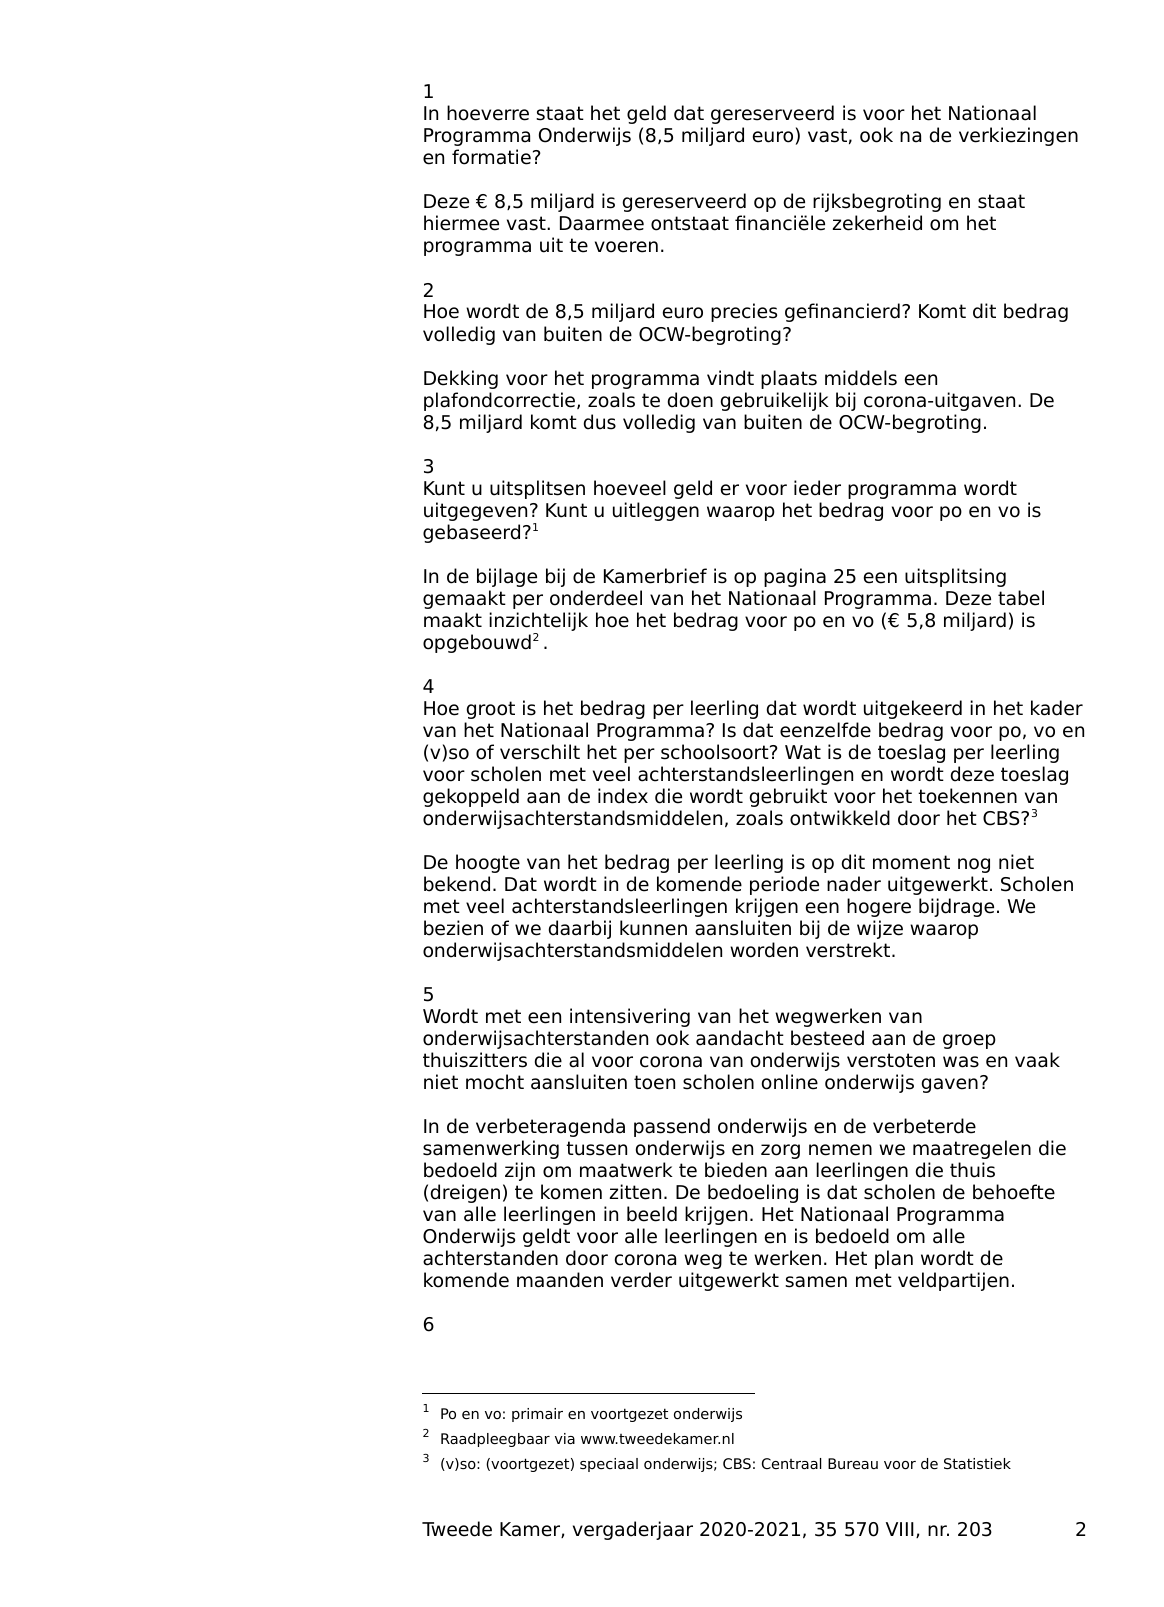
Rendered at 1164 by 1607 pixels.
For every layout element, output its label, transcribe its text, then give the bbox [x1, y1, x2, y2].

text 4 [422, 676, 1087, 698]
text In de bijlage bij de Kamerbrief is op pagina 25 een uitsplitsing gemaakt per onderdeel van het Nationaal Programma. Deze tabel maakt inzichtelijk hoe het bedrag voor po en vo (€ 5,8 miljard) is opgebouwd. [422, 566, 1087, 654]
text Hoe groot is het bedrag per leerling dat wordt uitgekeerd in het kader van het Nationaal Programma? Is dat eenzelfde bedrag voor po, vo en (v)so of verschilt het per schoolsoort? Wat is de toeslag per leerling voor scholen met veel achterstandsleerlingen en wordt deze toeslag gekoppeld aan de index die wordt gebruikt voor het toekennen van onderwijsachterstandsmiddelen, zoals ontwikkeld door het CBS? [422, 698, 1087, 830]
text In de verbeteragenda passend onderwijs en de verbeterde samenwerking tussen onderwijs en zorg nemen we maatregelen die bedoeld zijn om maatwerk te bieden aan leerlingen die thuis (dreigen) te komen zitten. De bedoeling is dat scholen de behoefte van alle leerlingen in beeld krijgen. Het Nationaal Programma Onderwijs geldt voor alle leerlingen en is bedoeld om alle achterstanden door corona weg te werken. Het plan wordt de komende maanden verder uitgewerkt samen met veldpartijen. [422, 1116, 1087, 1292]
text (v)so: (voortgezet) speciaal onderwijs; CBS: Centraal Bureau voor de Statistiek [422, 1452, 1087, 1474]
text 2 [422, 279, 1087, 301]
text Po en vo: primair en voortgezet onderwijs [422, 1402, 1087, 1424]
text Deze € 8,5 miljard is gereserveerd op de rijksbegroting en staat hiermee vast. Daarmee ontstaat financiële zekerheid om het programma uit te voeren. [422, 191, 1087, 257]
text Kunt u uitsplitsen hoeveel geld er voor ieder programma wordt uitgegeven? Kunt u uitleggen waarop het bedrag voor po en vo is gebaseerd? [422, 478, 1087, 544]
text 1 [422, 81, 1087, 103]
text Raadpleegbaar via www.tweedekamer.nl [422, 1427, 1087, 1449]
text 5 [422, 984, 1087, 1006]
text 6 [422, 1314, 1087, 1336]
text Dekking voor het programma vindt plaats middels een plafondcorrectie, zoals te doen gebruikelijk bij corona-uitgaven. De 8,5 miljard komt dus volledig van buiten de OCW-begroting. [422, 368, 1087, 433]
text 3 [422, 456, 1087, 478]
text Hoe wordt de 8,5 miljard euro precies gefinancierd? Komt dit bedrag volledig van buiten de OCW-begroting? [422, 301, 1087, 345]
text Wordt met een intensivering van het wegwerken van onderwijsachterstanden ook aandacht besteed aan de groep thuiszitters die al voor corona van onderwijs verstoten was en vaak niet mocht aansluiten toen scholen online onderwijs gaven? [422, 1006, 1087, 1094]
text In hoeverre staat het geld dat gereserveerd is voor het Nationaal Programma Onderwijs (8,5 miljard euro) vast, ook na de verkiezingen en formatie? [422, 103, 1087, 169]
text De hoogte van het bedrag per leerling is op dit moment nog niet bekend. Dat wordt in de komende periode nader uitgewerkt. Scholen met veel achterstandsleerlingen krijgen een hogere bijdrage. We bezien of we daarbij kunnen aansluiten bij de wijze waarop onderwijsachterstandsmiddelen worden verstrekt. [422, 852, 1087, 962]
